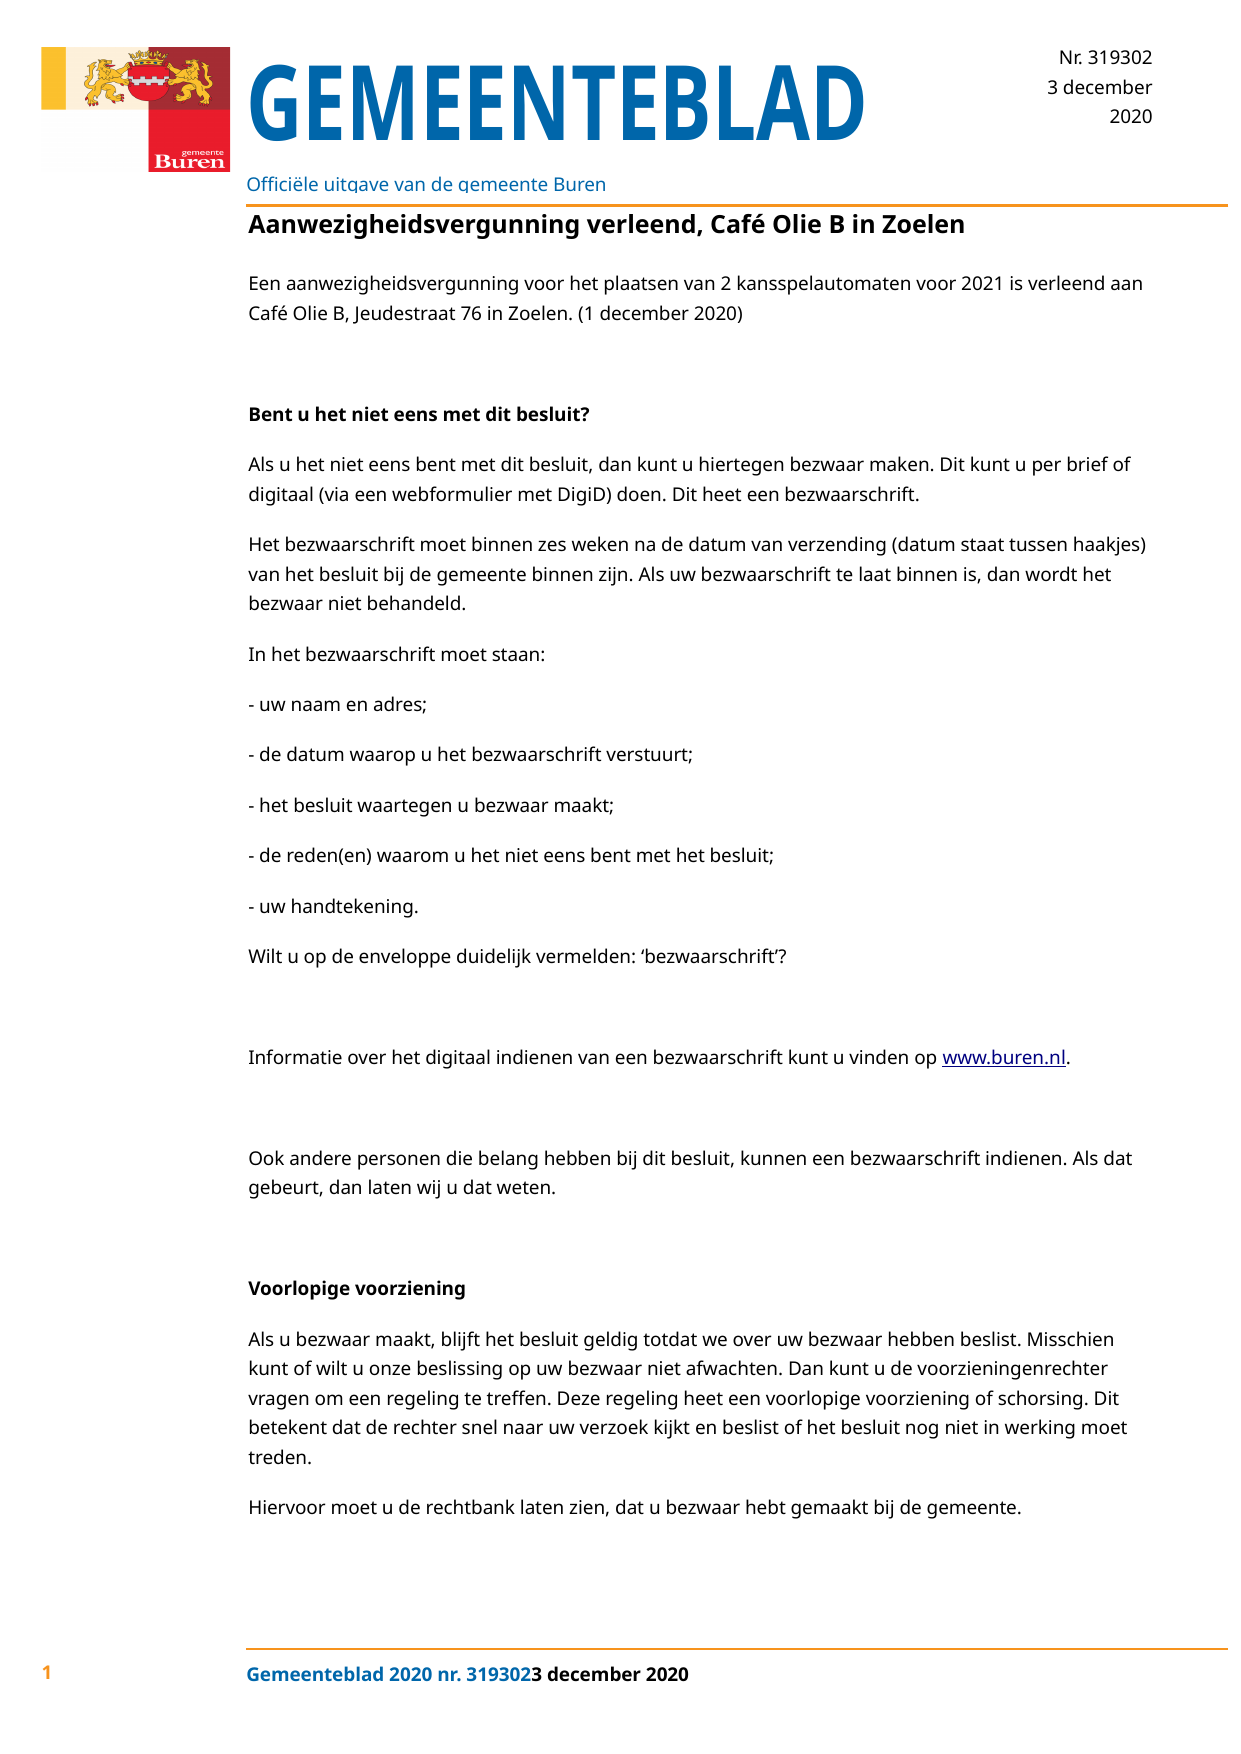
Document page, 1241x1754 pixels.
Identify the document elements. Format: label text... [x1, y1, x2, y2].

text - uw naam en adres; [248, 691, 1152, 717]
text Voorlopige voorziening [248, 1275, 1152, 1301]
text Bent u het niet eens met dit besluit? [248, 401, 1152, 426]
text Hiervoor moet u de rechtbank laten zien, dat u bezwaar hebt gemaakt bij de gemeente. [248, 1494, 1152, 1520]
text In het bezwaarschrift moet staan: [248, 641, 1152, 666]
text Als u het niet eens bent met dit besluit, dan kunt u hiertegen bezwaar maken. Dit kunt u per brief of digitaal (via een webformulier met DigiD) doen. Dit heet een bezwaarschrift. [248, 451, 1152, 506]
text Wilt u op de enveloppe duidelijk vermelden: ‘bezwaarschrift’? [248, 943, 1152, 969]
picture [41, 47, 231, 172]
text Als u bezwaar maakt, blijft het besluit geldig totdat we over uw bezwaar hebben beslist. Misschien kunt of wilt u onze beslissing op uw bezwaar niet afwachten. Dan kunt u de voorzieningenrechter vragen om een regeling te treffen. Deze regeling heet een voorlopige voorziening of schorsing. Dit betekent dat de rechter snel naar uw verzoek kijkt en beslist of het besluit nog niet in werking moet treden. [248, 1326, 1152, 1470]
text - uw handtekening. [248, 893, 1152, 918]
text - de datum waarop u het bezwaarschrift verstuurt; [248, 742, 1152, 767]
text Een aanwezigheidsvergunning voor het plaatsen van 2 kansspelautomaten voor 2021 is verleend aan Café Olie B, Jeudestraat 76 in Zoelen. (1 december 2020) [248, 270, 1152, 326]
text - de reden(en) waarom u het niet eens bent met het besluit; [248, 842, 1152, 868]
text Aanwezigheidsvergunning verleend, Café Olie B in Zoelen [248, 207, 1152, 241]
text Ook andere personen die belang hebben bij dit besluit, kunnen een bezwaarschrift indienen. Als dat gebeurt, dan laten wij u dat weten. [248, 1145, 1152, 1200]
text - het besluit waartegen u bezwaar maakt; [248, 792, 1152, 818]
text Het bezwaarschrift moet binnen zes weken na de datum van verzending (datum staat tussen haakjes) van het besluit bij de gemeente binnen zijn. Als uw bezwaarschrift te laat binnen is, dan wordt het bezwaar niet behandeld. [248, 531, 1152, 616]
text Informatie over het digitaal indienen van een bezwaarschrift kunt u vinden op www.buren.nl. [248, 1044, 1152, 1070]
